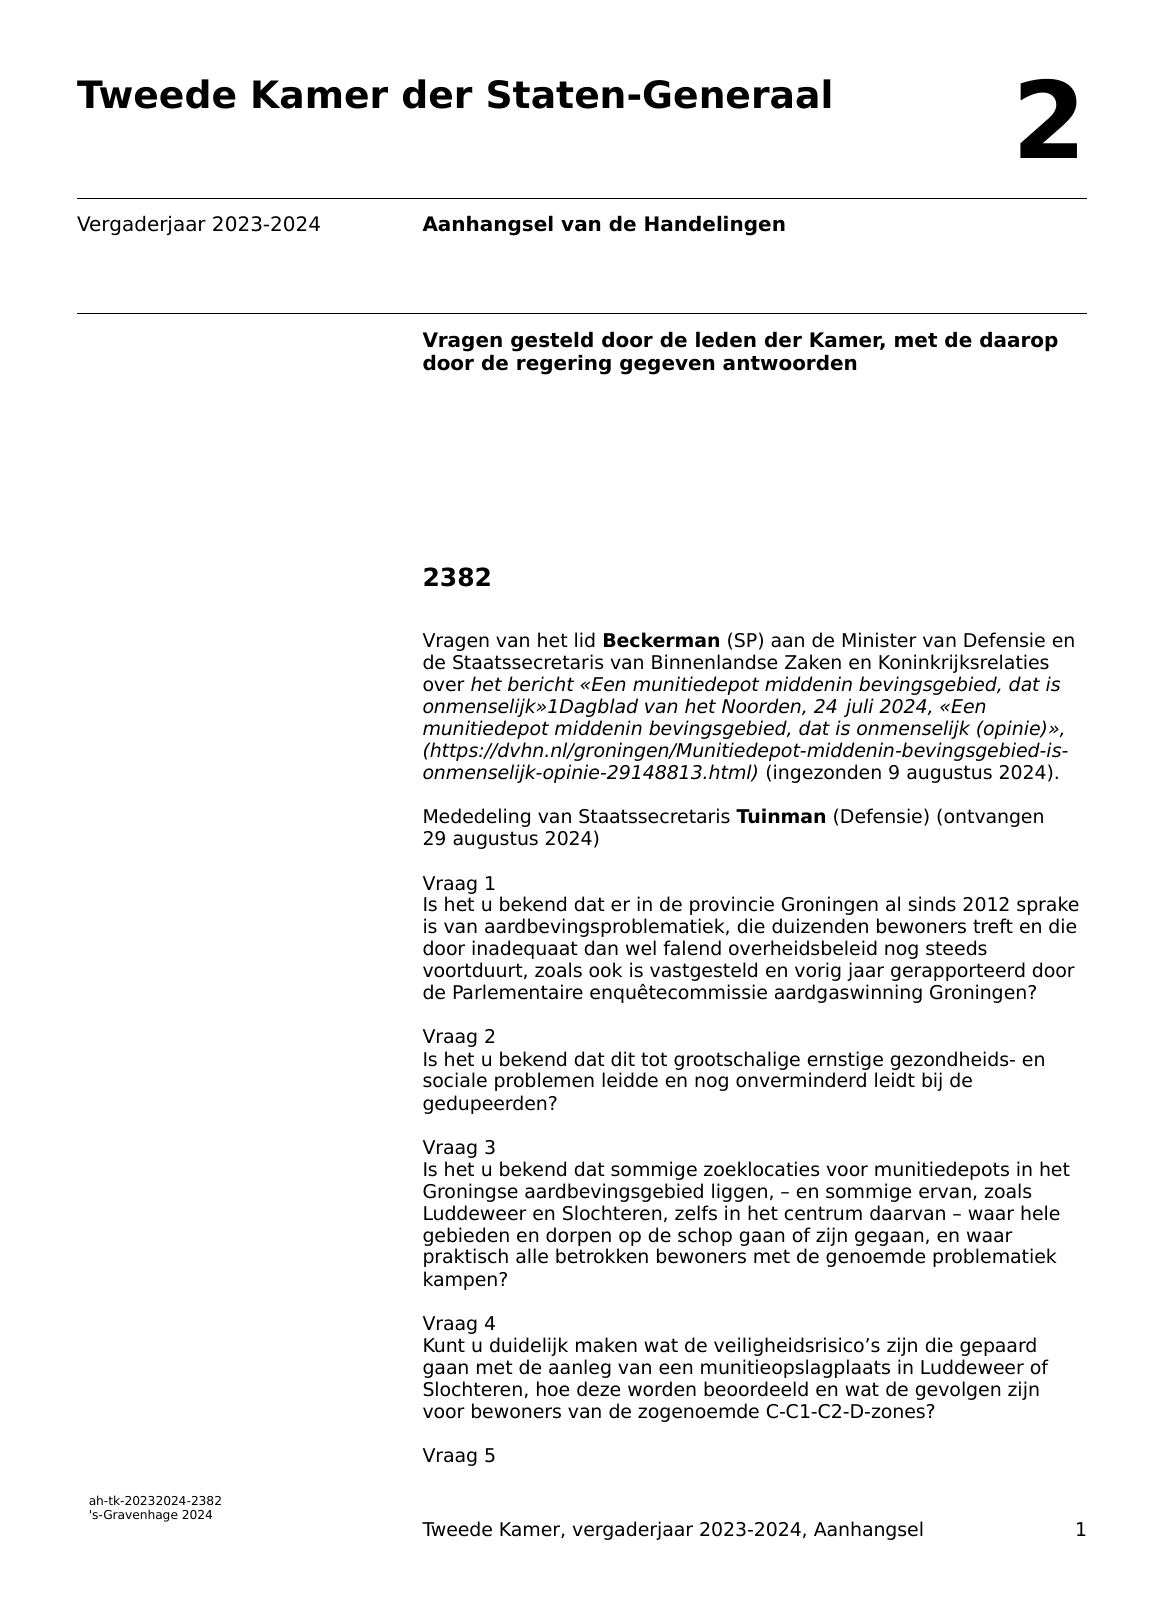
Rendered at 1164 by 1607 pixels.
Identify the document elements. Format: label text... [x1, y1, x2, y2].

text Is het u bekend dat dit tot grootschalige ernstige gezondheids- en sociale problemen leidde en nog onverminderd leidt bij de gedupeerden? [422, 1048, 1087, 1114]
table_cell Aanhangsel van de Handelingen [422, 199, 1087, 313]
table_cell Vergaderjaar 2023-2024 [77, 199, 422, 313]
text 's-Gravenhage 2024 [88, 1508, 323, 1522]
text ah-tk-20232024-2382 [88, 1494, 323, 1508]
text 2382 [422, 563, 1087, 592]
table_cell [77, 314, 422, 375]
text Vraag 4 [422, 1313, 1087, 1334]
text Vraag 2 [422, 1026, 1087, 1048]
text Vraag 1 [422, 872, 1087, 894]
text Vragen van het lid Beckerman (SP) aan de Minister van Defensie en de Staatssecretaris van Binnenlandse Zaken en Koninkrijksrelaties over het bericht «Een munitiedepot middenin bevingsgebied, dat is onmenselijk»1Dagblad van het Noorden, 24 juli 2024, «Een munitiedepot middenin bevingsgebied, dat is onmenselijk (opinie)», (https://dvhn.nl/groningen/Munitiedepot-middenin-bevingsgebied-is-onmenselijk-opinie-29148813.html) (ingezonden 9 augustus 2024). [422, 630, 1087, 784]
text Vraag 3 [422, 1137, 1087, 1158]
table_cell Vragen gesteld door de leden der Kamer, met de daarop door de regering gegeven antwoorden [422, 314, 1087, 375]
table_header 2 [886, 59, 1087, 198]
text Is het u bekend dat sommige zoeklocaties voor munitiedepots in het Groningse aardbevingsgebied liggen, – en sommige ervan, zoals Luddeweer en Slochteren, zelfs in het centrum daarvan – waar hele gebieden en dorpen op de schop gaan of zijn gegaan, en waar praktisch alle betrokken bewoners met de genoemde problematiek kampen? [422, 1158, 1087, 1290]
text Kunt u duidelijk maken wat de veiligheidsrisico’s zijn die gepaard gaan met de aanleg van een munitieopslagplaats in Luddeweer of Slochteren, hoe deze worden beoordeeld en wat de gevolgen zijn voor bewoners van de zogenoemde C-C1-C2-D-zones? [422, 1334, 1087, 1422]
text Vraag 5 [422, 1445, 1087, 1467]
table_header Tweede Kamer der Staten-Generaal [77, 59, 886, 198]
text Mededeling van Staatssecretaris Tuinman (Defensie) (ontvangen 29 augustus 2024) [422, 806, 1087, 850]
text Is het u bekend dat er in de provincie Groningen al sinds 2012 sprake is van aardbevingsproblematiek, die duizenden bewoners treft en die door inadequaat dan wel falend overheidsbeleid nog steeds voortduurt, zoals ook is vastgesteld en vorig jaar gerapporteerd door de Parlementaire enquêtecommissie aardgaswinning Groningen? [422, 894, 1087, 1004]
